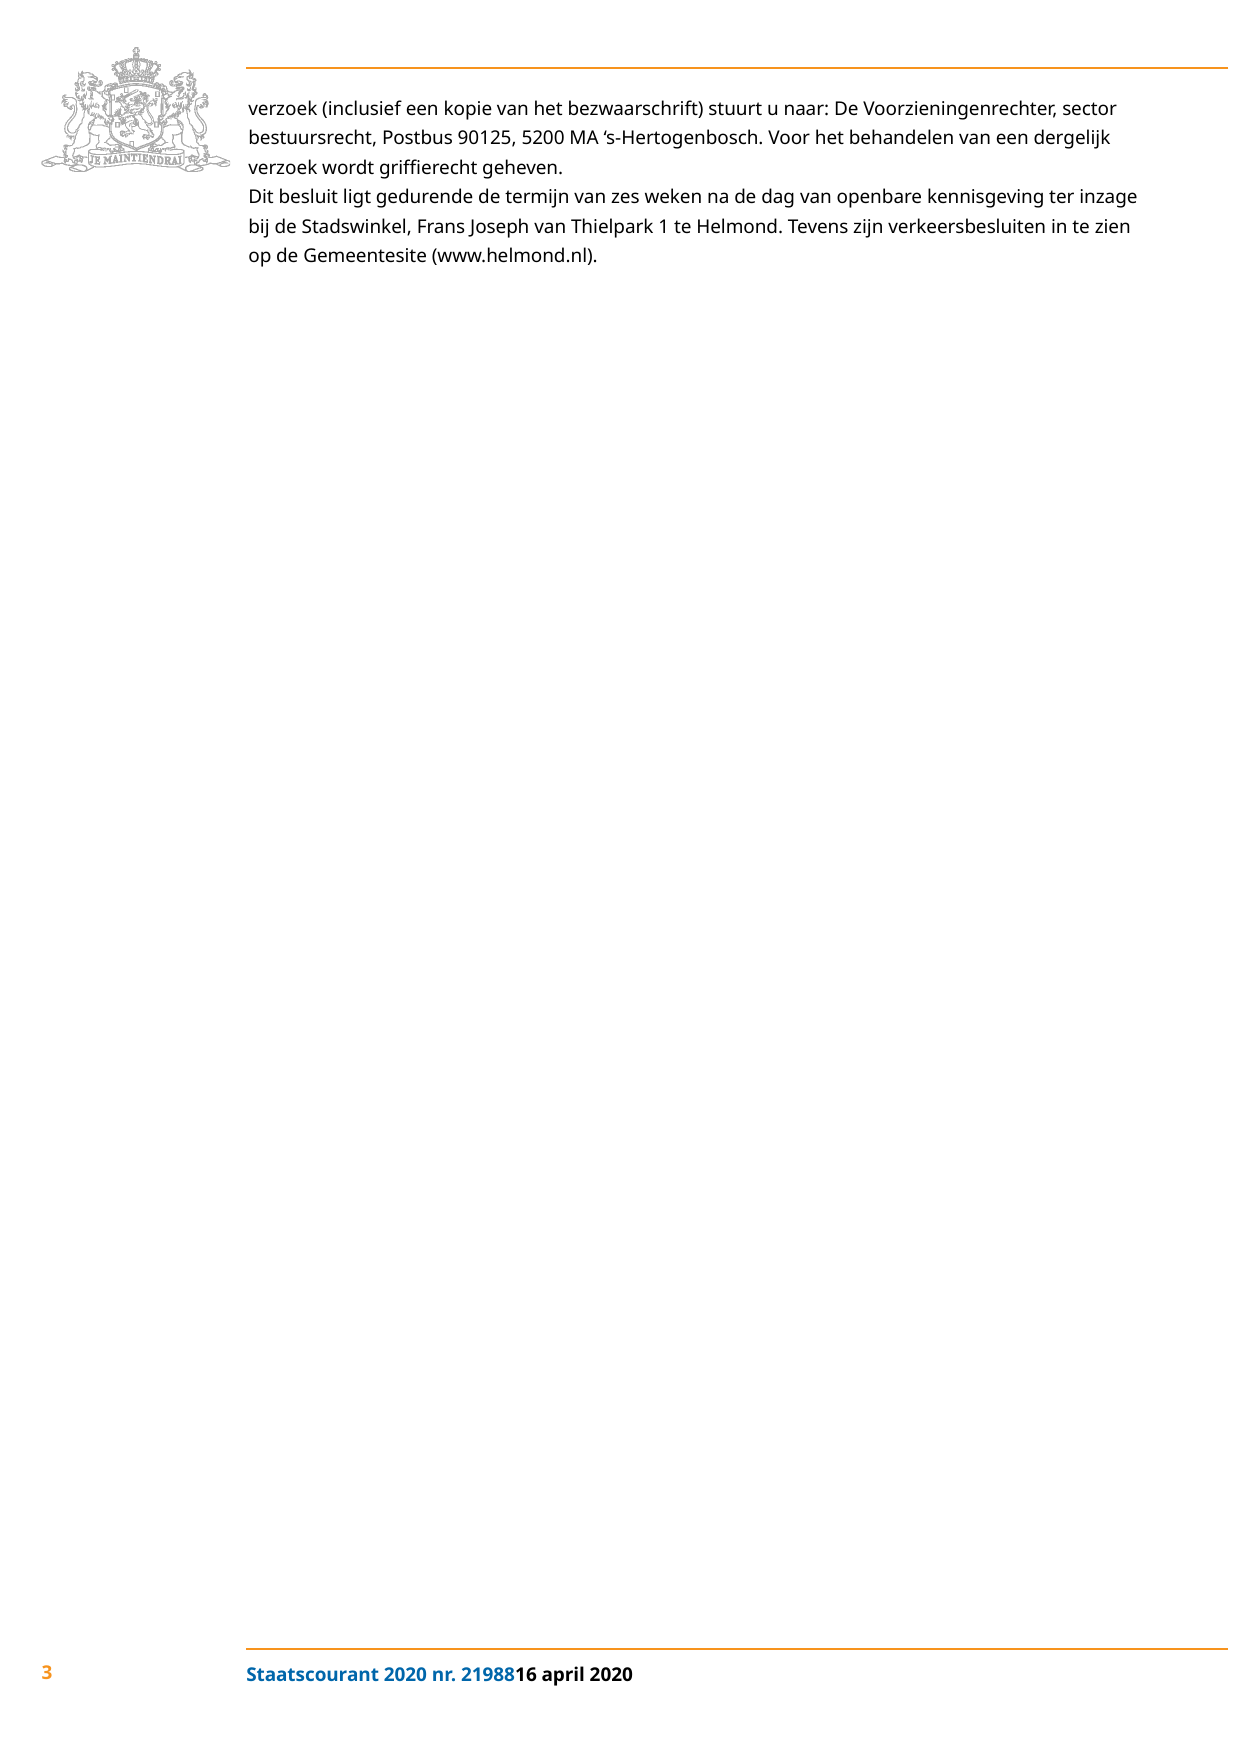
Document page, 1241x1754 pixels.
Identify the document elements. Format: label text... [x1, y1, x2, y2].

text verzoek (inclusief een kopie van het bezwaarschrift) stuurt u naar: De Voorzieningenrechter, sector bestuursrecht, Postbus 90125, 5200 MA ‘s-Hertogenbosch. Voor het behandelen van een dergelijk verzoek wordt griffierecht geheven. [248, 95, 1152, 180]
picture [41, 47, 231, 172]
text Dit besluit ligt gedurende de termijn van zes weken na de dag van openbare kennisgeving ter inzage bij de Stadswinkel, Frans Joseph van Thielpark 1 te Helmond. Tevens zijn verkeersbesluiten in te zien op de Gemeentesite (www.helmond.nl). [248, 183, 1152, 268]
